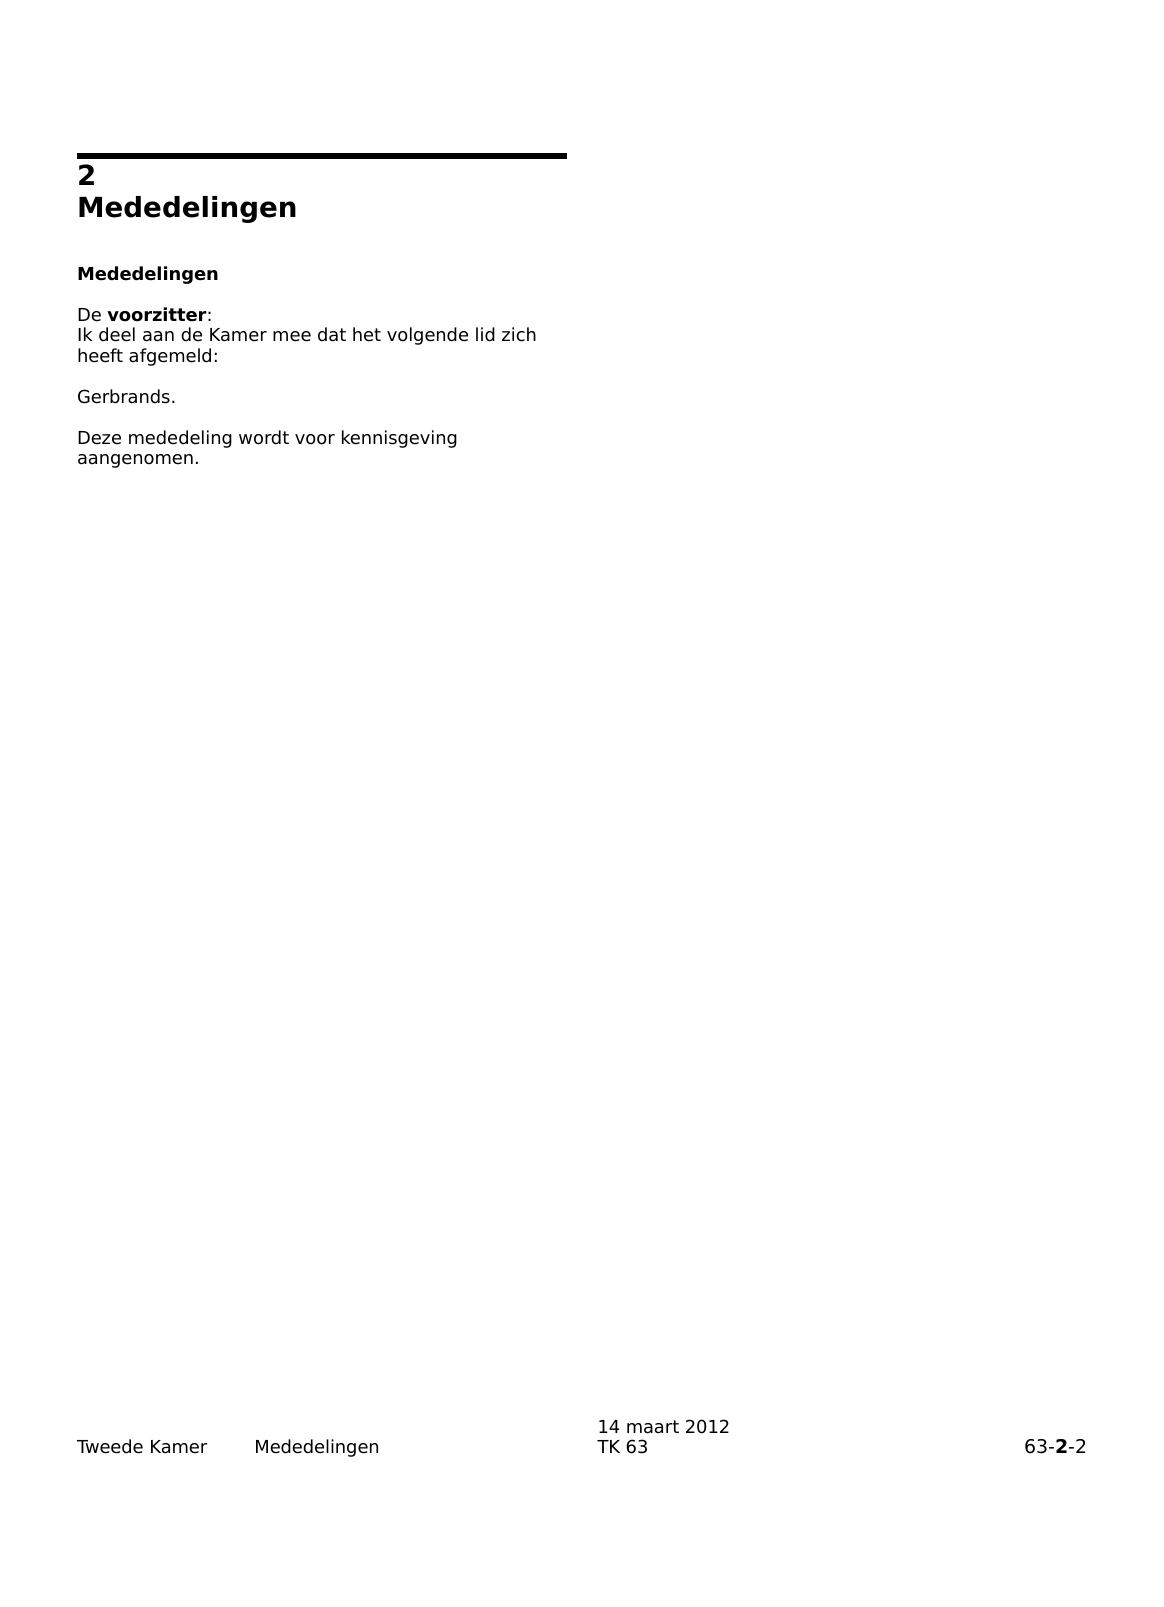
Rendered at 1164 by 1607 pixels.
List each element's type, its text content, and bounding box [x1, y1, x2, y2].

text Ik deel aan de Kamer mee dat het volgende lid zich heeft afgemeld: [77, 325, 567, 367]
title 2 Mededelingen [77, 159, 567, 224]
text Gerbrands. [77, 387, 567, 407]
text Mededelingen [77, 264, 567, 284]
text De voorzitter: [77, 304, 567, 325]
text Deze mededeling wordt voor kennisgeving aangenomen. [77, 427, 567, 469]
